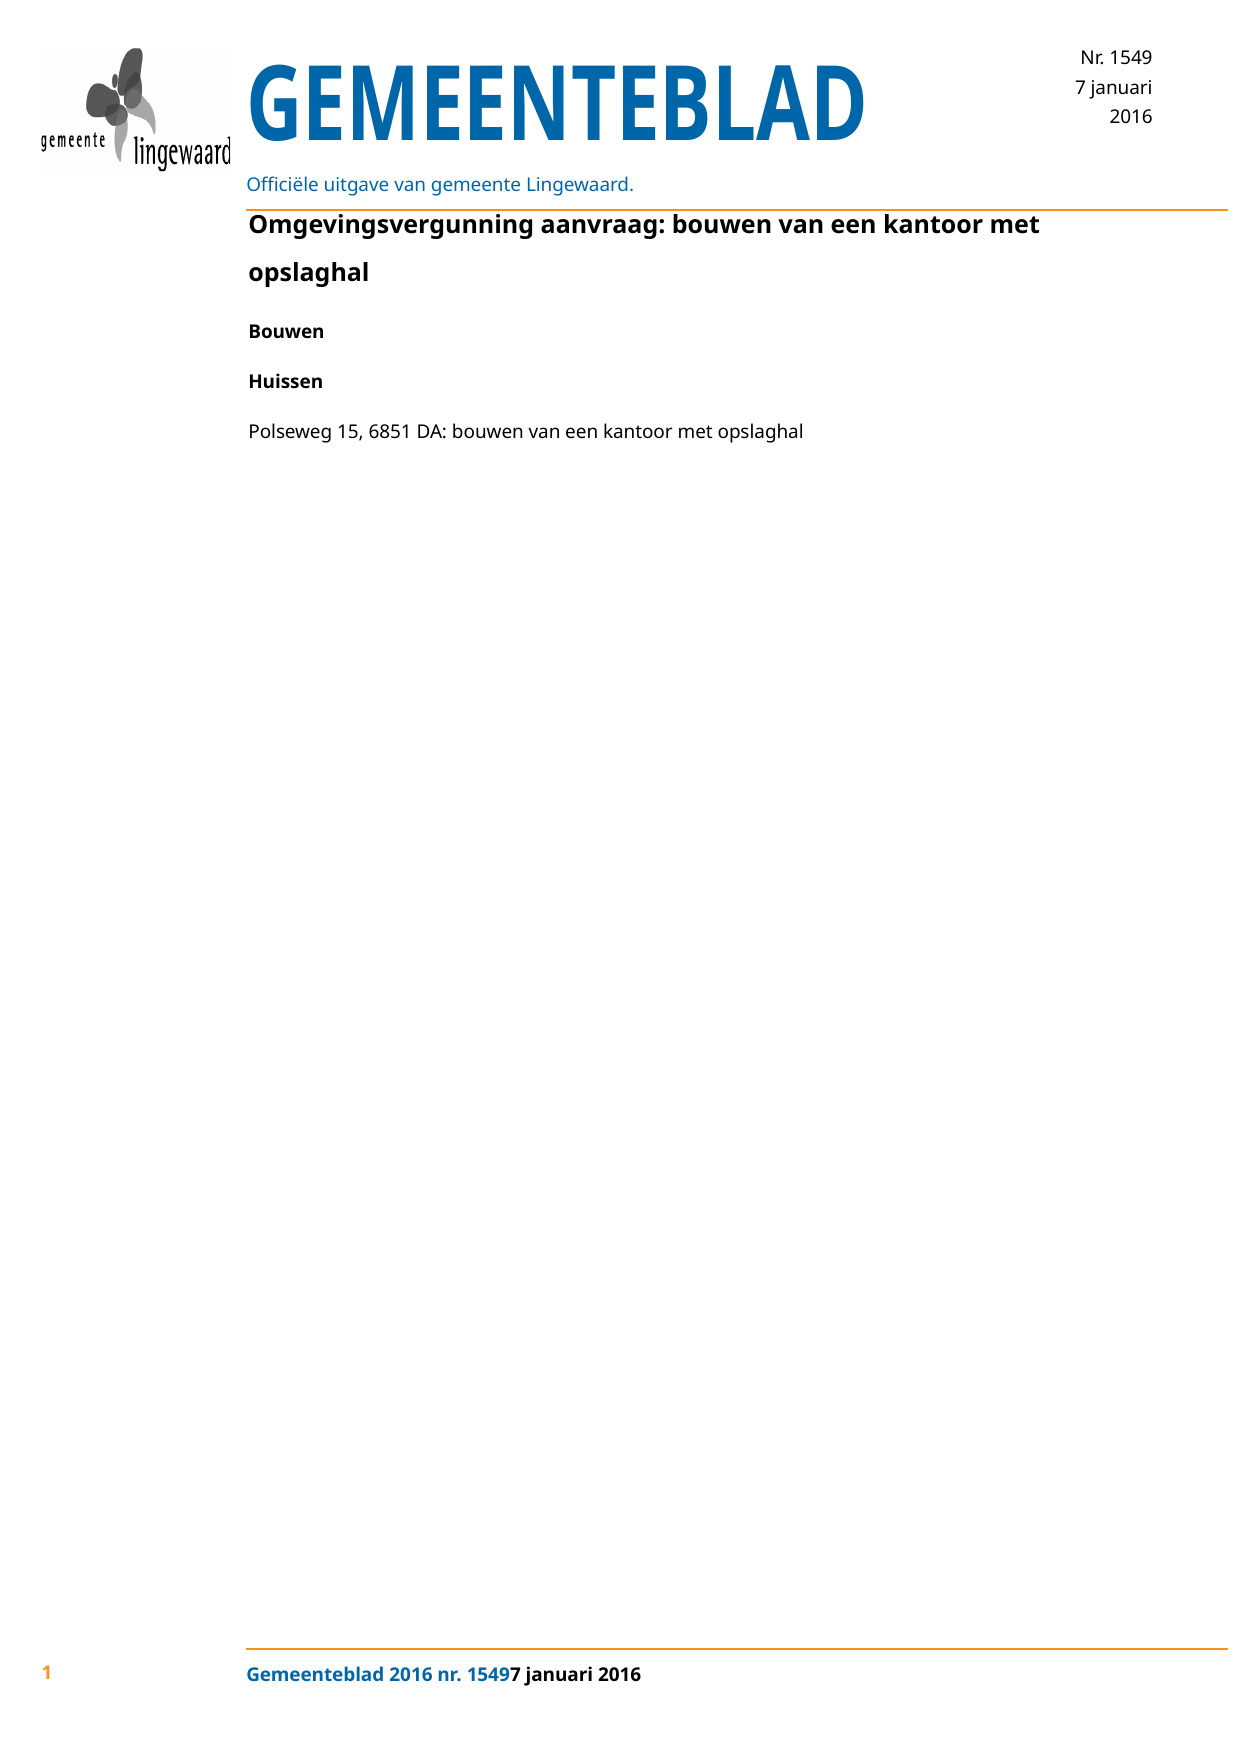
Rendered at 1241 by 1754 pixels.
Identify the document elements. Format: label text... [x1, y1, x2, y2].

picture [41, 47, 231, 172]
text Huissen [248, 368, 1152, 394]
text Polseweg 15, 6851 DA: bouwen van een kantoor met opslaghal [248, 419, 1152, 444]
text Omgevingsvergunning aanvraag: bouwen van een kantoor met opslaghal [248, 211, 1152, 288]
text Bouwen [248, 318, 1152, 344]
